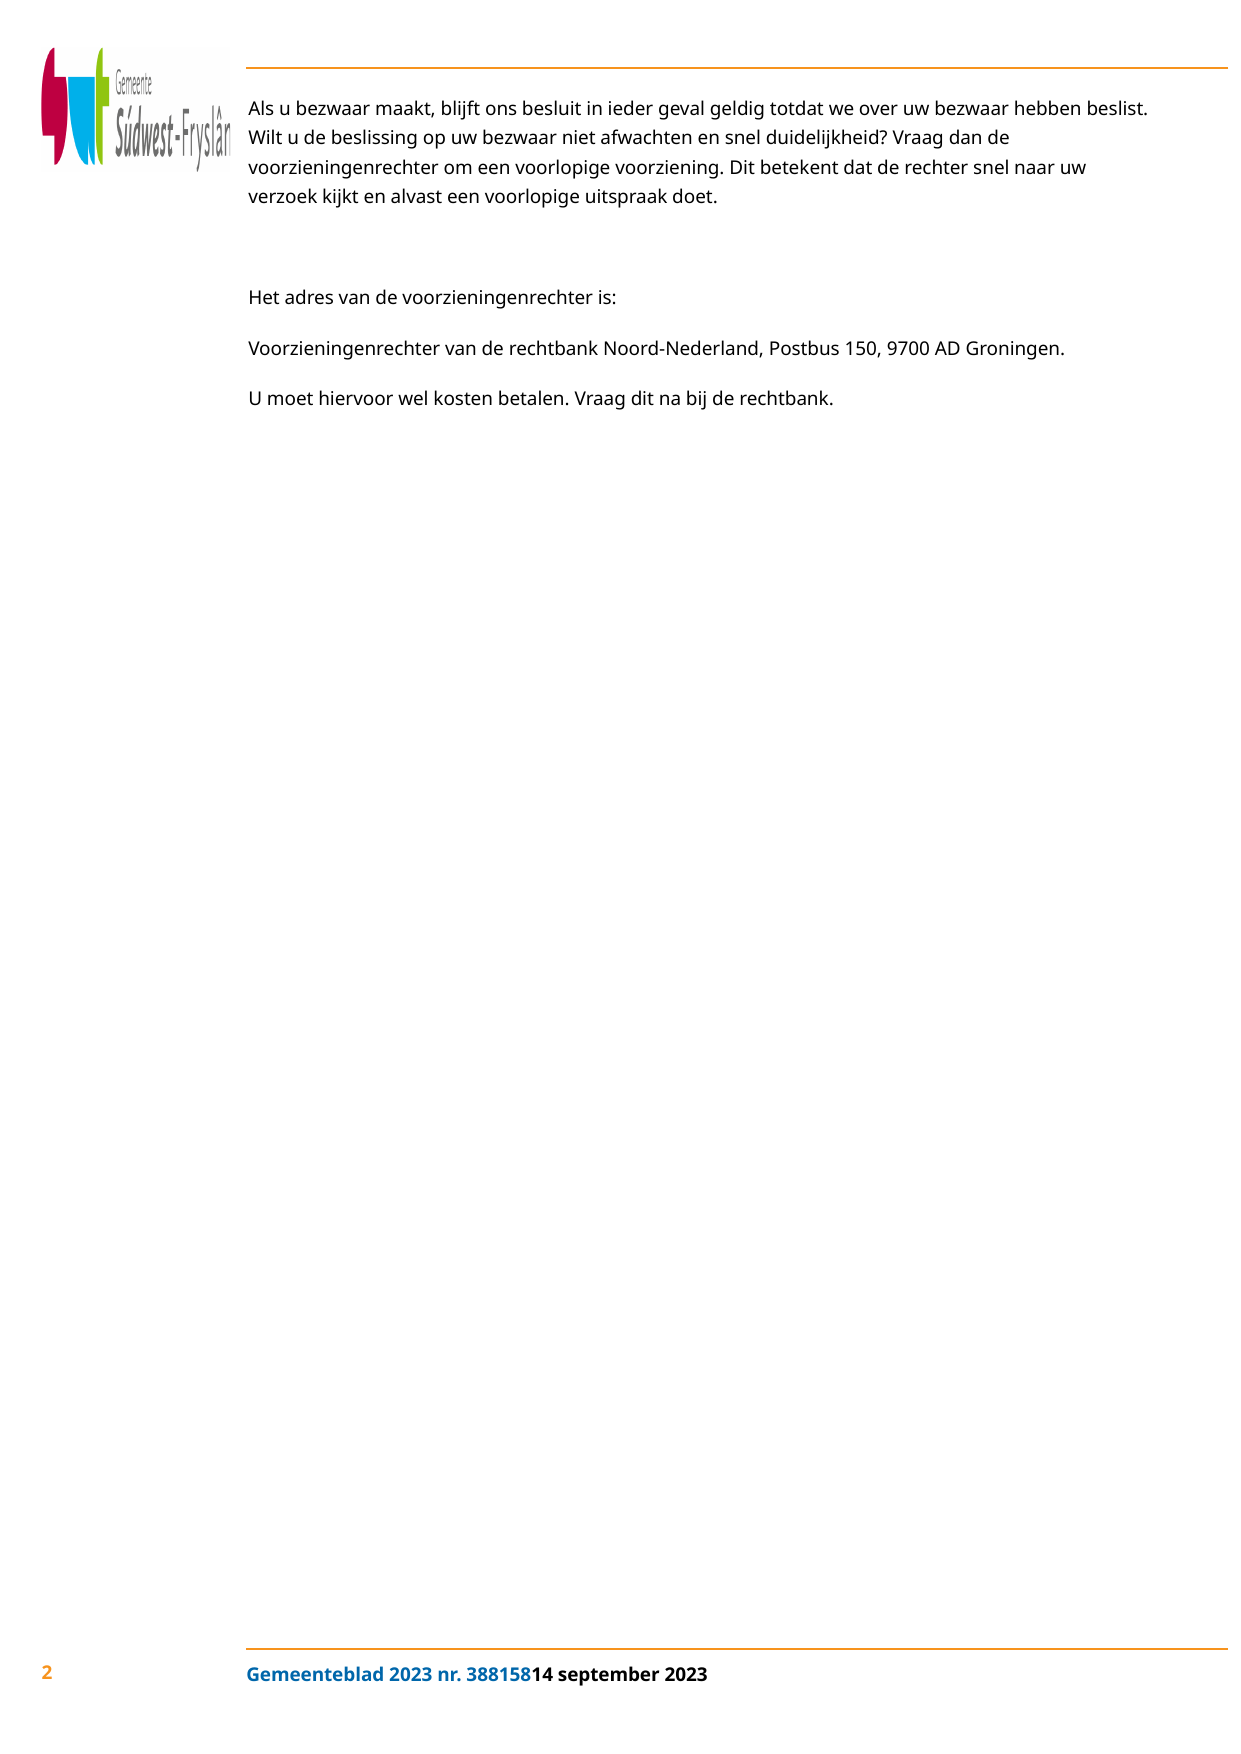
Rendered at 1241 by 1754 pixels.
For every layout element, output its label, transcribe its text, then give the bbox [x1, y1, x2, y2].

text Als u bezwaar maakt, blijft ons besluit in ieder geval geldig totdat we over uw bezwaar hebben beslist. Wilt u de beslissing op uw bezwaar niet afwachten en snel duidelijkheid? Vraag dan de voorzieningenrechter om een voorlopige voorziening. Dit betekent dat de rechter snel naar uw verzoek kijkt en alvast een voorlopige uitspraak doet. [248, 95, 1152, 209]
text Voorzieningenrechter van de rechtbank Noord-Nederland, Postbus 150, 9700 AD Groningen. [248, 335, 1152, 361]
picture [41, 47, 231, 172]
text U moet hiervoor wel kosten betalen. Vraag dit na bij de rechtbank. [248, 385, 1152, 411]
text Het adres van de voorzieningenrechter is: [248, 284, 1152, 310]
